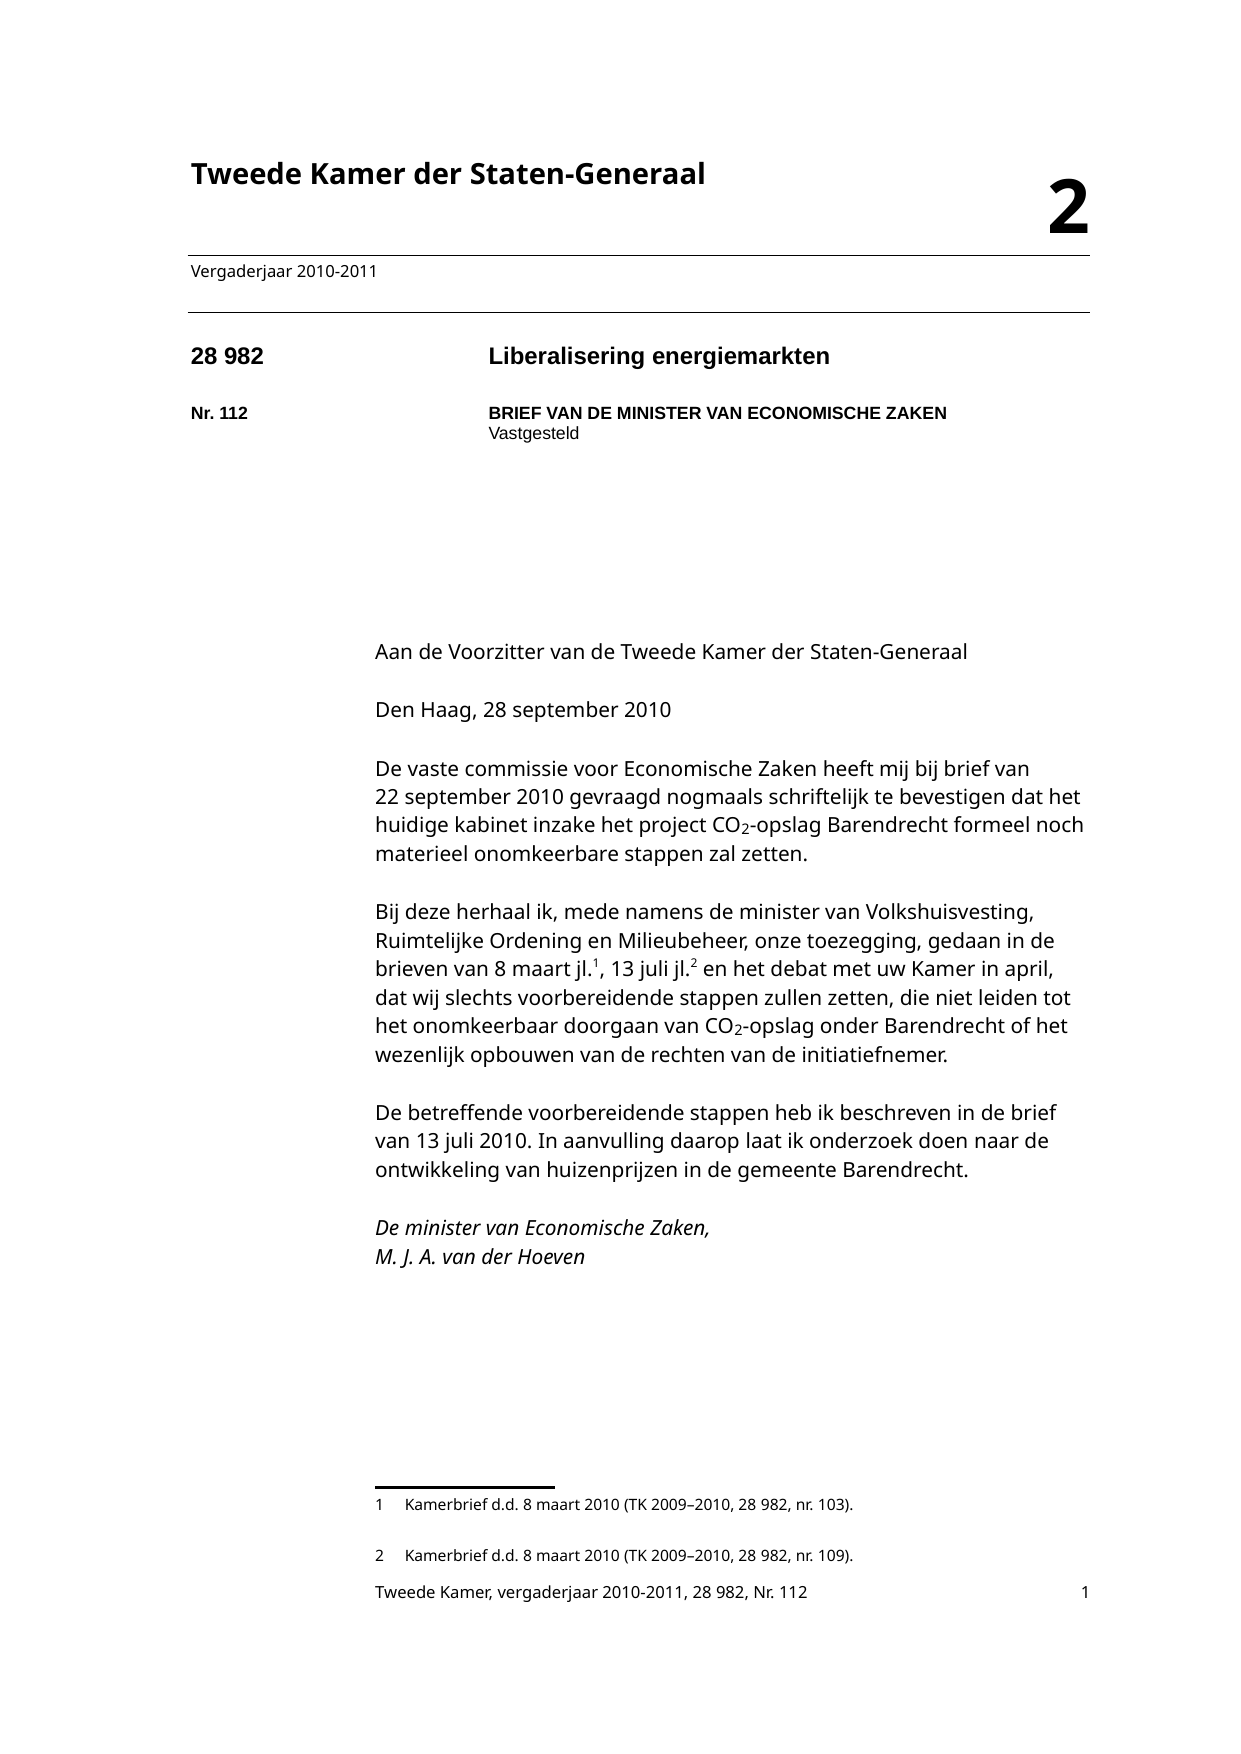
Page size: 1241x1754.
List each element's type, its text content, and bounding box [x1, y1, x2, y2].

text Bij deze herhaal ik, mede namens de minister van Volkshuisvesting, Ruimtelijke Ordening en Milieubeheer, onze toezegging, gedaan in de brieven van 8 maart jl., 13 juli jl. en het debat met uw Kamer in april, dat wij slechts voorbereidende stappen zullen zetten, die niet leiden tot het onomkeerbaar doorgaan van CO2-opslag onder Barendrecht of het wezenlijk opbouwen van de rechten van de initiatiefnemer. [375, 897, 1090, 1068]
text Den Haag, 28 september 2010 [375, 695, 1090, 724]
table_cell [485, 256, 1090, 312]
text Aan de Voorzitter van de Tweede Kamer der Staten-Generaal [375, 637, 1090, 665]
table_cell BRIEF VAN DE MINISTER VAN ECONOMISCHE ZAKEN Vastgesteld [485, 399, 1090, 518]
table_header 2 [910, 150, 1090, 255]
text De vaste commissie voor Economische Zaken heeft mij bij brief van 22 september 2010 gevraagd nogmaals schriftelijk te bevestigen dat het huidige kabinet inzake het project CO2-opslag Barendrecht formeel noch materieel onomkeerbare stappen zal zetten. [375, 754, 1090, 867]
text Kamerbrief d.d. 8 maart 2010 (TK 2009–2010, 28 982, nr. 109). [375, 1538, 1090, 1566]
table_cell Nr. 112 [188, 399, 485, 518]
table_cell 28 982 [188, 339, 485, 399]
table_cell [188, 313, 485, 339]
table_header Tweede Kamer der Staten-Generaal [188, 150, 909, 255]
text De betreffende voorbereidende stappen heb ik beschreven in de brief van 13 juli 2010. In aanvulling daarop laat ik onderzoek doen naar de ontwikkeling van huizenprijzen in de gemeente Barendrecht. [375, 1098, 1090, 1183]
table_cell Liberalisering energiemarkten [485, 339, 1090, 399]
table_cell [485, 313, 1090, 339]
text Kamerbrief d.d. 8 maart 2010 (TK 2009–2010, 28 982, nr. 103). [375, 1479, 1090, 1508]
text M. J. A. van der Hoeven [375, 1242, 1090, 1270]
text De minister van Economische Zaken, [375, 1213, 1090, 1242]
table_cell Vergaderjaar 2010-2011 [188, 256, 485, 312]
